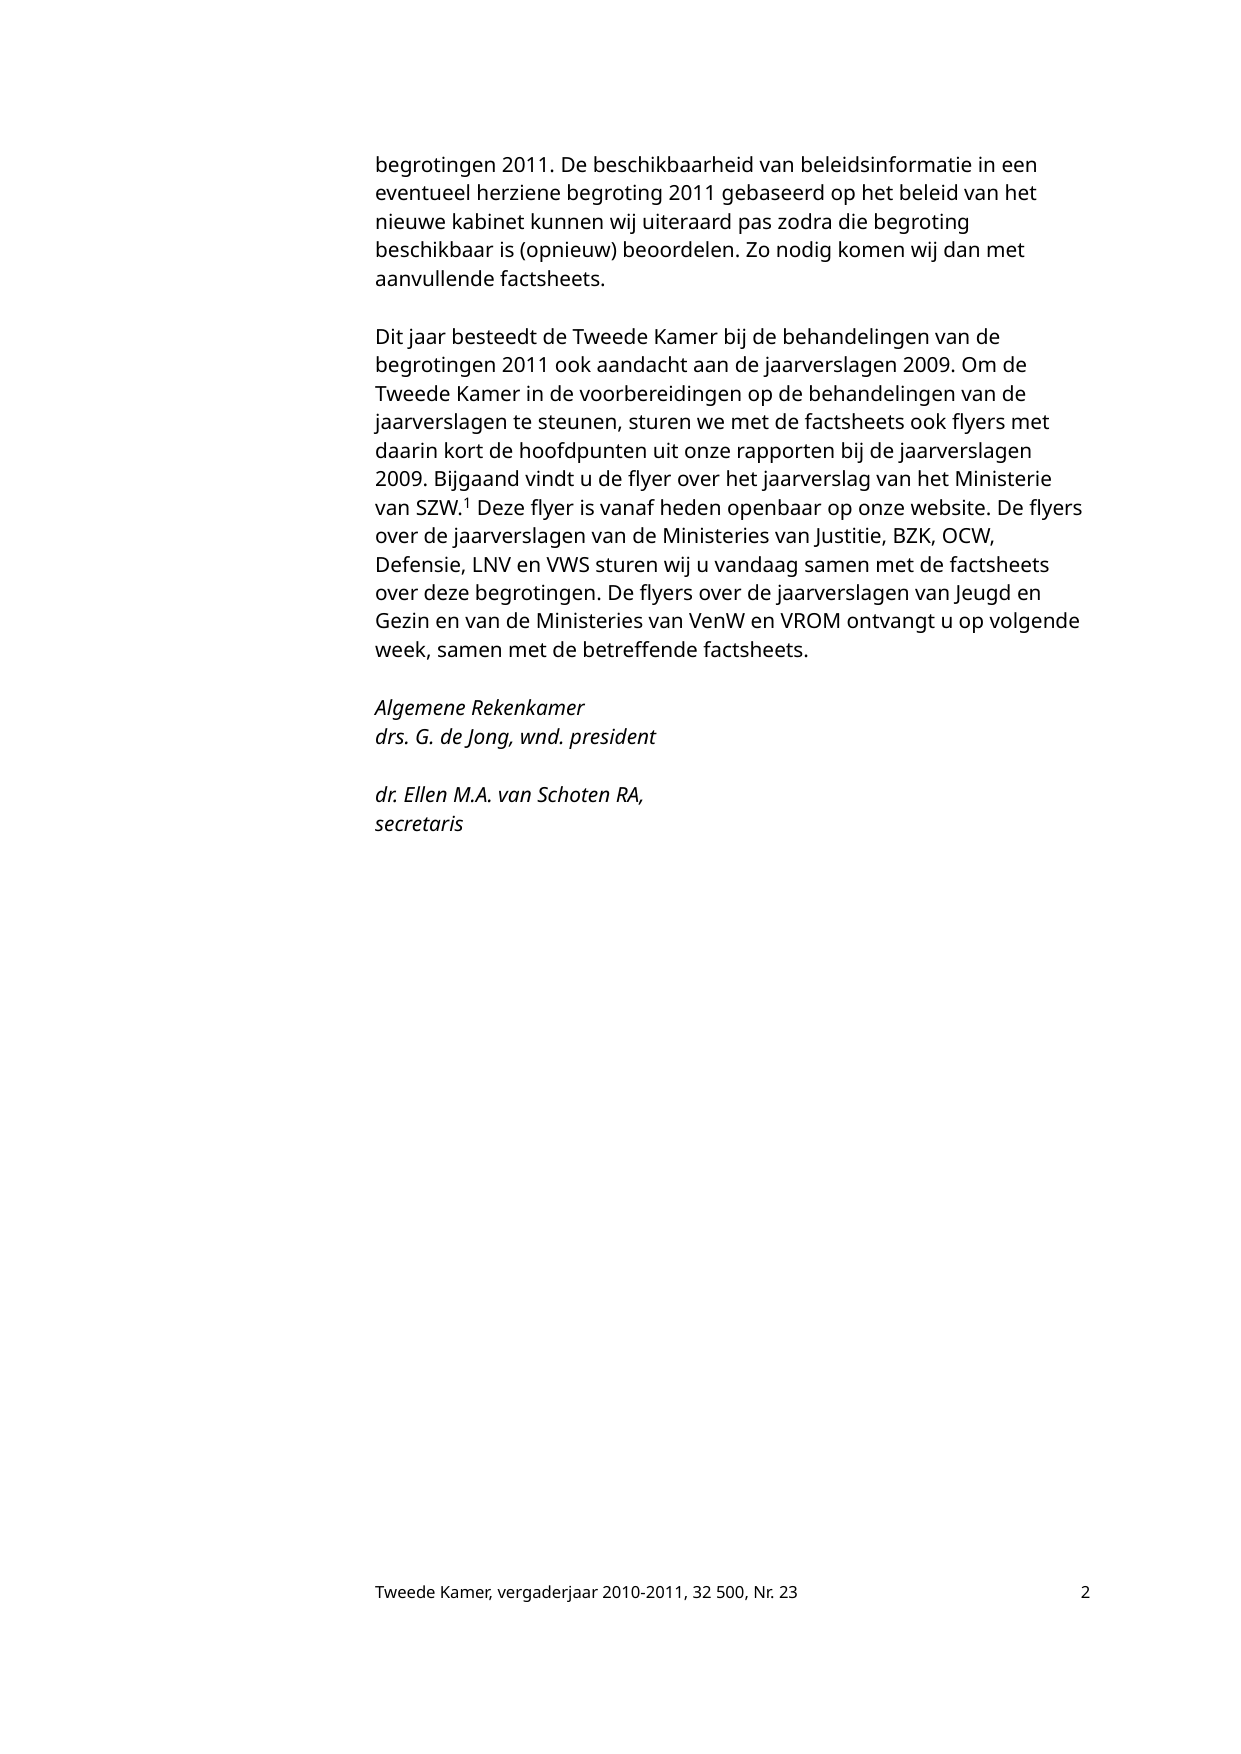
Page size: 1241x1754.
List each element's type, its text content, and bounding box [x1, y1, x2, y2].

text Algemene Rekenkamer [375, 693, 1090, 722]
text drs. G. de Jong, wnd. president [375, 722, 1090, 750]
text Dit jaar besteedt de Tweede Kamer bij de behandelingen van de begrotingen 2011 ook aandacht aan de jaarverslagen 2009. Om de Tweede Kamer in de voorbereidingen op de behandelingen van de jaarverslagen te steunen, sturen we met de factsheets ook flyers met daarin kort de hoofdpunten uit onze rapporten bij de jaarverslagen 2009. Bijgaand vindt u de flyer over het jaarverslag van het Ministerie van SZW.1 Deze flyer is vanaf heden openbaar op onze website. De flyers over de jaarverslagen van de Ministeries van Justitie, BZK, OCW, Defensie, LNV en VWS sturen wij u vandaag samen met de factsheets over deze begrotingen. De flyers over de jaarverslagen van Jeugd en Gezin en van de Ministeries van VenW en VROM ontvangt u op volgende week, samen met de betreffende factsheets. [375, 322, 1090, 663]
text begrotingen 2011. De beschikbaarheid van beleidsinformatie in een eventueel herziene begroting 2011 gebaseerd op het beleid van het nieuwe kabinet kunnen wij uiteraard pas zodra die begroting beschikbaar is (opnieuw) beoordelen. Zo nodig komen wij dan met aanvullende factsheets. [375, 150, 1090, 292]
text dr. Ellen M.A. van Schoten RA, [375, 780, 1090, 809]
text secretaris [375, 809, 1090, 837]
